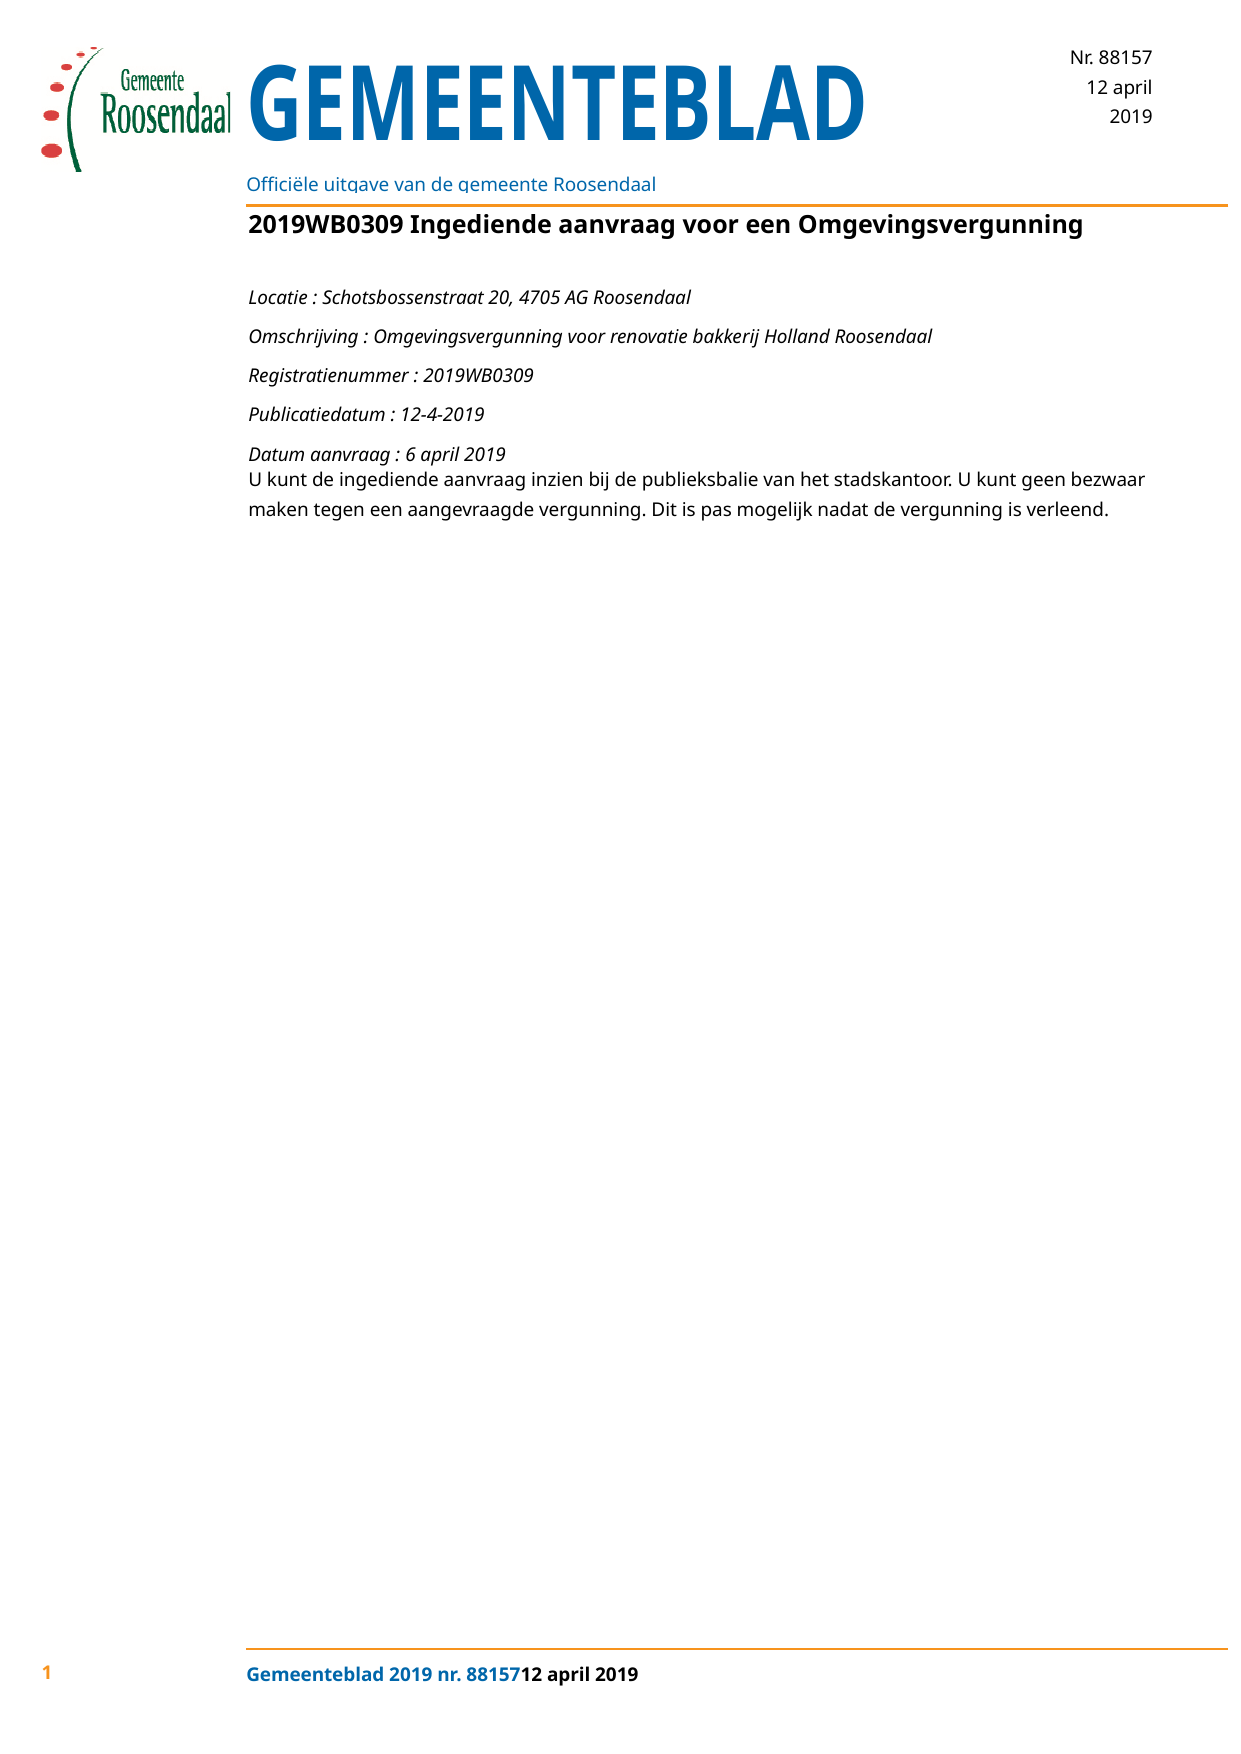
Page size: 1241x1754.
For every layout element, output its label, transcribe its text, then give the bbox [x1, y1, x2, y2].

text U kunt de ingediende aanvraag inzien bij de publieksbalie van het stadskantoor. U kunt geen bezwaar maken tegen een aangevraagde vergunning. Dit is pas mogelijk nadat de vergunning is verleend. [248, 467, 1152, 522]
text Registratienummer : 2019WB0309 [248, 362, 1152, 388]
text Locatie : Schotsbossenstraat 20, 4705 AG Roosendaal [248, 284, 1152, 309]
text 2019WB0309 Ingediende aanvraag voor een Omgevingsvergunning [248, 207, 1152, 241]
text Omschrijving : Omgevingsvergunning voor renovatie bakkerij Holland Roosendaal [248, 323, 1152, 349]
text Datum aanvraag : 6 april 2019 [248, 441, 1152, 467]
text Publicatiedatum : 12-4-2019 [248, 402, 1152, 427]
picture [41, 47, 231, 172]
